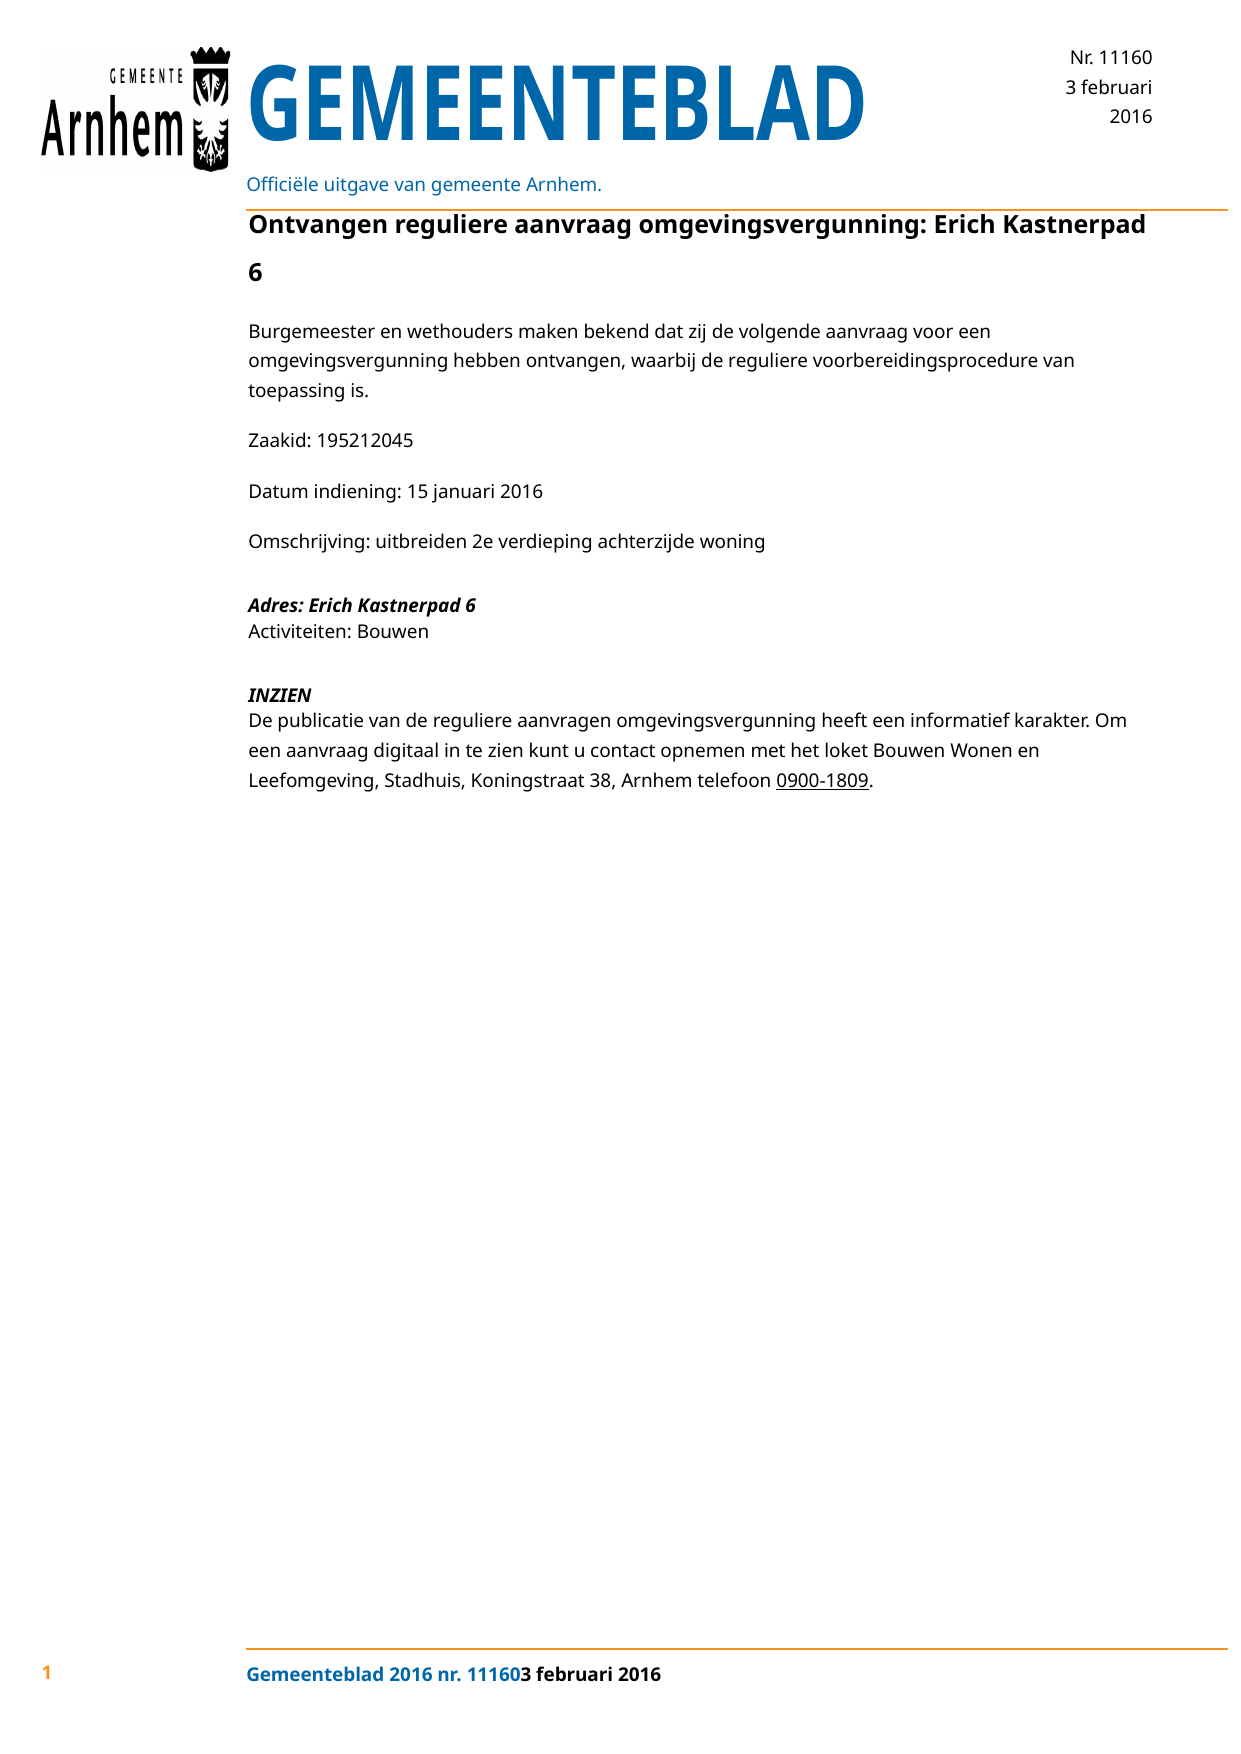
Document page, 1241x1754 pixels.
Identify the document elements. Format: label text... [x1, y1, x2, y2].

text Burgemeester en wethouders maken bekend dat zij de volgende aanvraag voor een omgevingsvergunning hebben ontvangen, waarbij de reguliere voorbereidingsprocedure van toepassing is. [248, 318, 1152, 403]
text INZIEN [248, 682, 1152, 708]
picture [41, 47, 231, 172]
text Zaakid: 195212045 [248, 427, 1152, 453]
text De publicatie van de reguliere aanvragen omgevingsvergunning heeft een informatief karakter. Om een aanvraag digitaal in te zien kunt u contact opnemen met het loket Bouwen Wonen en Leefomgeving, Stadhuis, Koningstraat 38, Arnhem telefoon 0900-1809. [248, 708, 1152, 793]
text Omschrijving: uitbreiden 2e verdieping achterzijde woning [248, 528, 1152, 554]
text Ontvangen reguliere aanvraag omgevingsvergunning: Erich Kastnerpad 6 [248, 211, 1152, 288]
text Adres: Erich Kastnerpad 6 [248, 592, 1152, 618]
text Activiteiten: Bouwen [248, 618, 1152, 644]
text Datum indiening: 15 januari 2016 [248, 478, 1152, 504]
